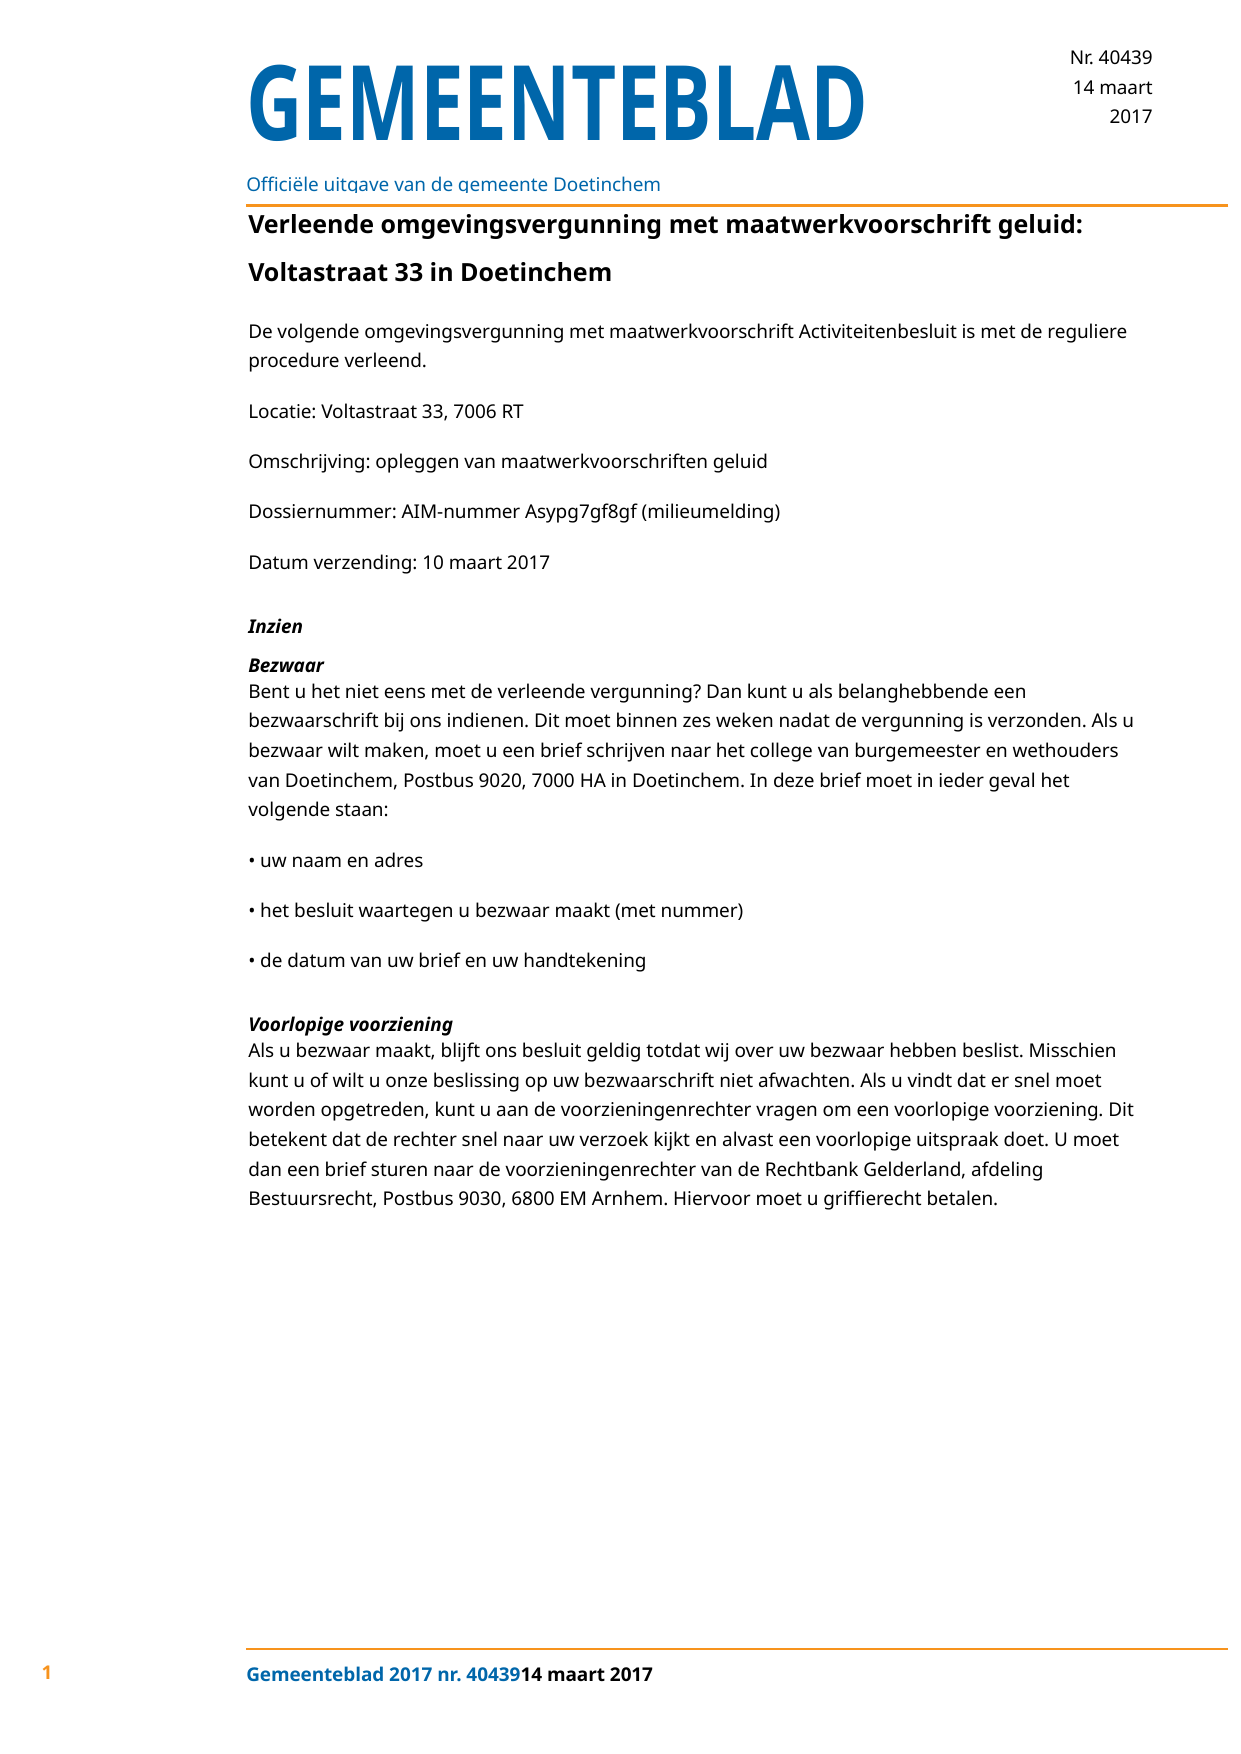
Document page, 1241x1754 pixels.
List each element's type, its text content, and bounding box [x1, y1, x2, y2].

text Dossiernummer: AIM-nummer Asypg7gf8gf (milieumelding) [248, 499, 1152, 524]
text Omschrijving: opleggen van maatwerkvoorschriften geluid [248, 448, 1152, 474]
text Locatie: Voltastraat 33, 7006 RT [248, 398, 1152, 424]
text Inzien [248, 613, 1152, 639]
text • uw naam en adres [248, 847, 1152, 873]
text Bent u het niet eens met de verleende vergunning? Dan kunt u als belanghebbende een bezwaarschrift bij ons indienen. Dit moet binnen zes weken nadat de vergunning is verzonden. Als u bezwaar wilt maken, moet u een brief schrijven naar het college van burgemeester en wethouders van Doetinchem, Postbus 9020, 7000 HA in Doetinchem. In deze brief moet in ieder geval het volgende staan: [248, 678, 1152, 822]
picture [41, 47, 231, 172]
text Verleende omgevingsvergunning met maatwerkvoorschrift geluid: Voltastraat 33 in Doetinchem [248, 207, 1152, 288]
text • het besluit waartegen u bezwaar maakt (met nummer) [248, 897, 1152, 923]
text Als u bezwaar maakt, blijft ons besluit geldig totdat wij over uw bezwaar hebben beslist. Misschien kunt u of wilt u onze beslissing op uw bezwaarschrift niet afwachten. Als u vindt dat er snel moet worden opgetreden, kunt u aan de voorzieningenrechter vragen om een voorlopige voorziening. Dit betekent dat de rechter snel naar uw verzoek kijkt en alvast een voorlopige uitspraak doet. U moet dan een brief sturen naar de voorzieningenrechter van de Rechtbank Gelderland, afdeling Bestuursrecht, Postbus 9030, 6800 EM Arnhem. Hiervoor moet u griffierecht betalen. [248, 1037, 1152, 1211]
text Bezwaar [248, 652, 1152, 678]
text Voorlopige voorziening [248, 1012, 1152, 1037]
text • de datum van uw brief en uw handtekening [248, 948, 1152, 973]
text De volgende omgevingsvergunning met maatwerkvoorschrift Activiteitenbesluit is met de reguliere procedure verleend. [248, 318, 1152, 373]
text Datum verzending: 10 maart 2017 [248, 549, 1152, 575]
